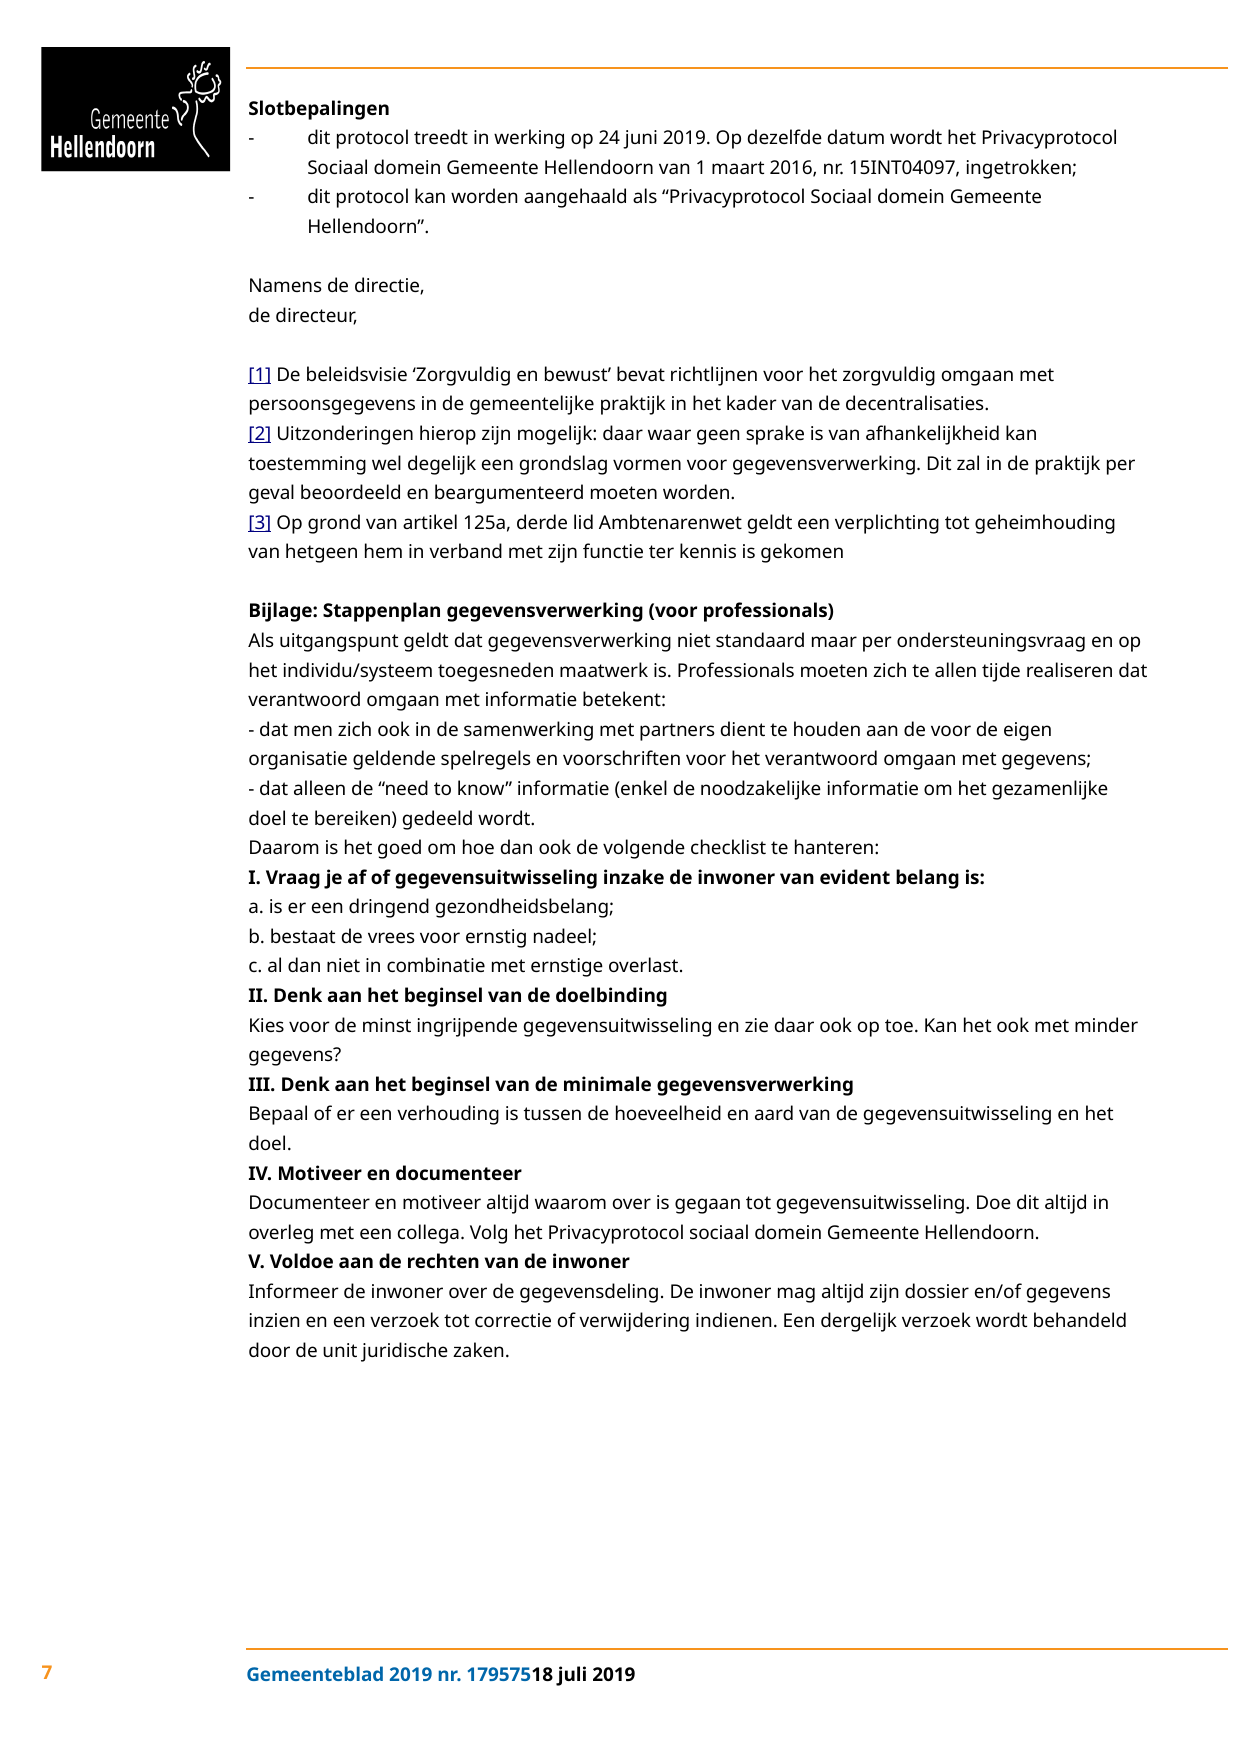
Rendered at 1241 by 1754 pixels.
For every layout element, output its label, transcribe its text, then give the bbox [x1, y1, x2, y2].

text [2] Uitzonderingen hierop zijn mogelijk: daar waar geen sprake is van afhankelijkheid kan toestemming wel degelijk een grondslag vormen voor gegevensverwerking. Dit zal in de praktijk per geval beoordeeld en beargumenteerd moeten worden. [248, 420, 1152, 505]
text Documenteer en motiveer altijd waarom over is gegaan tot gegevensuitwisseling. Doe dit altijd in overleg met een collega. Volg het Privacyprotocol sociaal domein Gemeente Hellendoorn. [248, 1189, 1152, 1245]
text Als uitgangspunt geldt dat gegevensverwerking niet standaard maar per ondersteuningsvraag en op het individu/systeem toegesneden maatwerk is. Professionals moeten zich te allen tijde realiseren dat verantwoord omgaan met informatie betekent: [248, 627, 1152, 712]
text b. bestaat de vrees voor ernstig nadeel; [248, 923, 1152, 949]
text a. is er een dringend gezondheidsbelang; [248, 893, 1152, 919]
text II. Denk aan het beginsel van de doelbinding [248, 982, 1152, 1008]
text [3] Op grond van artikel 125a, derde lid Ambtenarenwet geldt een verplichting tot geheimhouding van hetgeen hem in verband met zijn functie ter kennis is gekomen [248, 509, 1152, 564]
text [1] De beleidsvisie ‘Zorgvuldig en bewust’ bevat richtlijnen voor het zorgvuldig omgaan met persoonsgegevens in de gemeentelijke praktijk in het kader van de decentralisaties. [248, 361, 1152, 416]
text Namens de directie, [248, 272, 1152, 298]
text I. Vraag je af of gegevensuitwisseling inzake de inwoner van evident belang is: [248, 864, 1152, 890]
picture [41, 47, 231, 172]
text Bepaal of er een verhouding is tussen de hoeveelheid en aard van de gegevensuitwisseling en het doel. [248, 1101, 1152, 1156]
list dit protocol treedt in werking op 24 juni 2019. Op dezelfde datum wordt het Privacyprotocol Sociaal domein Gemeente Hellendoorn van 1 maart 2016, nr. 15INT04097, ingetrokken; [248, 124, 1152, 180]
text - dat men zich ook in de samenwerking met partners dient te houden aan de voor de eigen organisatie geldende spelregels en voorschriften voor het verantwoord omgaan met gegevens; [248, 716, 1152, 771]
text Kies voor de minst ingrijpende gegevensuitwisseling en zie daar ook op toe. Kan het ook met minder gegevens? [248, 1012, 1152, 1067]
text III. Denk aan het beginsel van de minimale gegevensverwerking [248, 1071, 1152, 1097]
text IV. Motiveer en documenteer [248, 1160, 1152, 1186]
text Slotbepalingen [248, 95, 1152, 121]
text Daarom is het goed om hoe dan ook de volgende checklist te hanteren: [248, 834, 1152, 860]
text Bijlage: Stappenplan gegevensverwerking (voor professionals) [248, 598, 1152, 623]
text - dat alleen de “need to know” informatie (enkel de noodzakelijke informatie om het gezamenlijke doel te bereiken) gedeeld wordt. [248, 775, 1152, 831]
text de directeur, [248, 302, 1152, 328]
text V. Voldoe aan de rechten van de inwoner [248, 1248, 1152, 1274]
text c. al dan niet in combinatie met ernstige overlast. [248, 953, 1152, 978]
text Informeer de inwoner over de gegevensdeling. De inwoner mag altijd zijn dossier en/of gegevens inzien en een verzoek tot correctie of verwijdering indienen. Een dergelijk verzoek wordt behandeld door de unit juridische zaken. [248, 1278, 1152, 1363]
list dit protocol kan worden aangehaald als “Privacyprotocol Sociaal domein Gemeente Hellendoorn”. [248, 183, 1152, 239]
